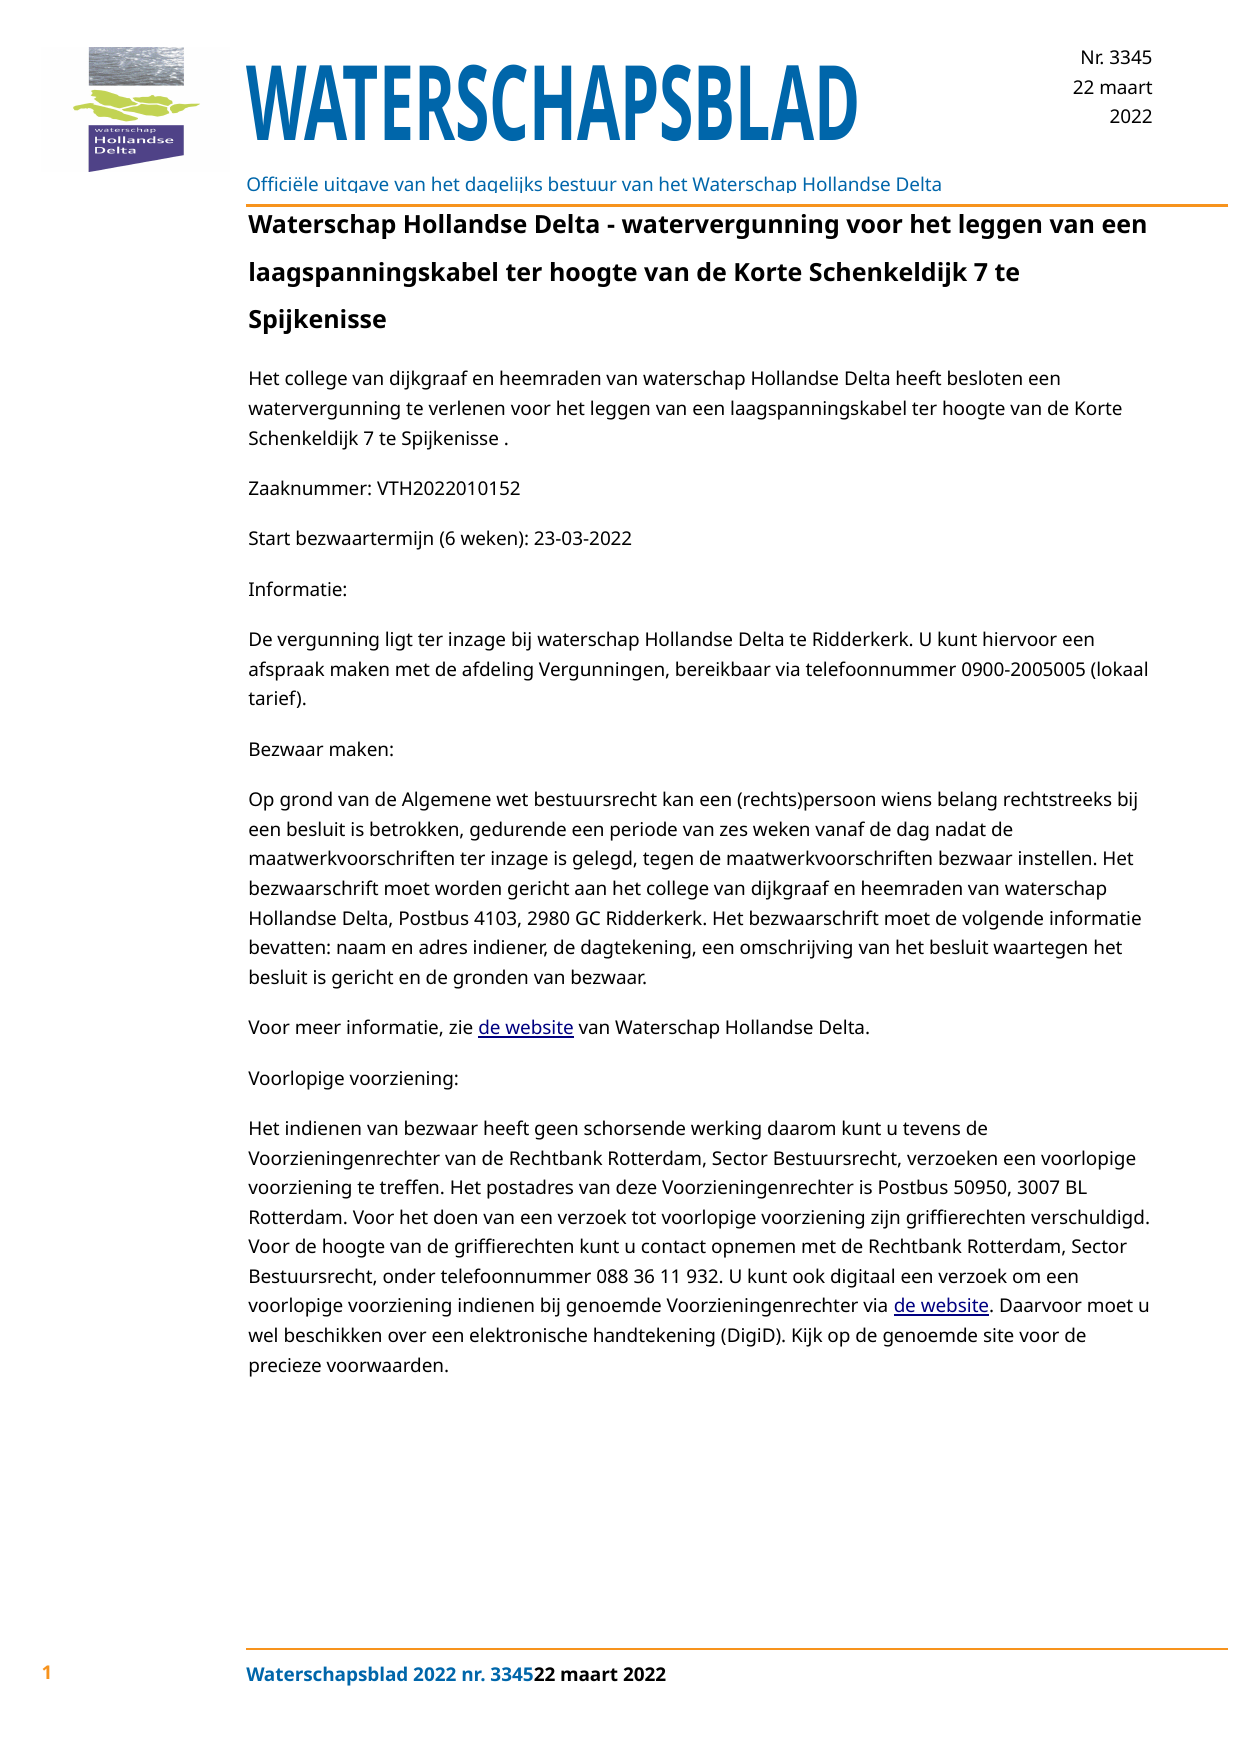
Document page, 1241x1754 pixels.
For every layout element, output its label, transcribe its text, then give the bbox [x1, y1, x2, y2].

text Waterschap Hollandse Delta - watervergunning voor het leggen van een laagspanningskabel ter hoogte van de Korte Schenkeldijk 7 te Spijkenisse [248, 207, 1152, 336]
text Voorlopige voorziening: [248, 1065, 1152, 1090]
text Start bezwaartermijn (6 weken): 23-03-2022 [248, 526, 1152, 551]
text Het indienen van bezwaar heeft geen schorsende werking daarom kunt u tevens de Voorzieningenrechter van de Rechtbank Rotterdam, Sector Bestuursrecht, verzoeken een voorlopige voorziening te treffen. Het postadres van deze Voorzieningenrechter is Postbus 50950, 3007 BL Rotterdam. Voor het doen van een verzoek tot voorlopige voorziening zijn griffierechten verschuldigd. Voor de hoogte van de griffierechten kunt u contact opnemen met de Rechtbank Rotterdam, Sector Bestuursrecht, onder telefoonnummer 088 36 11 932. U kunt ook digitaal een verzoek om een voorlopige voorziening indienen bij genoemde Voorzieningenrechter via de website. Daarvoor moet u wel beschikken over een elektronische handtekening (DigiD). Kijk op de genoemde site voor de precieze voorwaarden. [248, 1115, 1152, 1377]
picture [41, 47, 231, 172]
text De vergunning ligt ter inzage bij waterschap Hollandse Delta te Ridderkerk. U kunt hiervoor een afspraak maken met de afdeling Vergunningen, bereikbaar via telefoonnummer 0900-2005005 (lokaal tarief). [248, 626, 1152, 711]
text Voor meer informatie, zie de website van Waterschap Hollandse Delta. [248, 1014, 1152, 1040]
text Zaaknummer: VTH2022010152 [248, 475, 1152, 501]
text Op grond van de Algemene wet bestuursrecht kan een (rechts)persoon wiens belang rechtstreeks bij een besluit is betrokken, gedurende een periode van zes weken vanaf de dag nadat de maatwerkvoorschriften ter inzage is gelegd, tegen de maatwerkvoorschriften bezwaar instellen. Het bezwaarschrift moet worden gericht aan het college van dijkgraaf en heemraden van waterschap Hollandse Delta, Postbus 4103, 2980 GC Ridderkerk. Het bezwaarschrift moet de volgende informatie bevatten: naam en adres indiener, de dagtekening, een omschrijving van het besluit waartegen het besluit is gericht en de gronden van bezwaar. [248, 786, 1152, 989]
text Bezwaar maken: [248, 736, 1152, 762]
text Informatie: [248, 576, 1152, 602]
text Het college van dijkgraaf en heemraden van waterschap Hollandse Delta heeft besloten een watervergunning te verlenen voor het leggen van een laagspanningskabel ter hoogte van de Korte Schenkeldijk 7 te Spijkenisse . [248, 366, 1152, 450]
